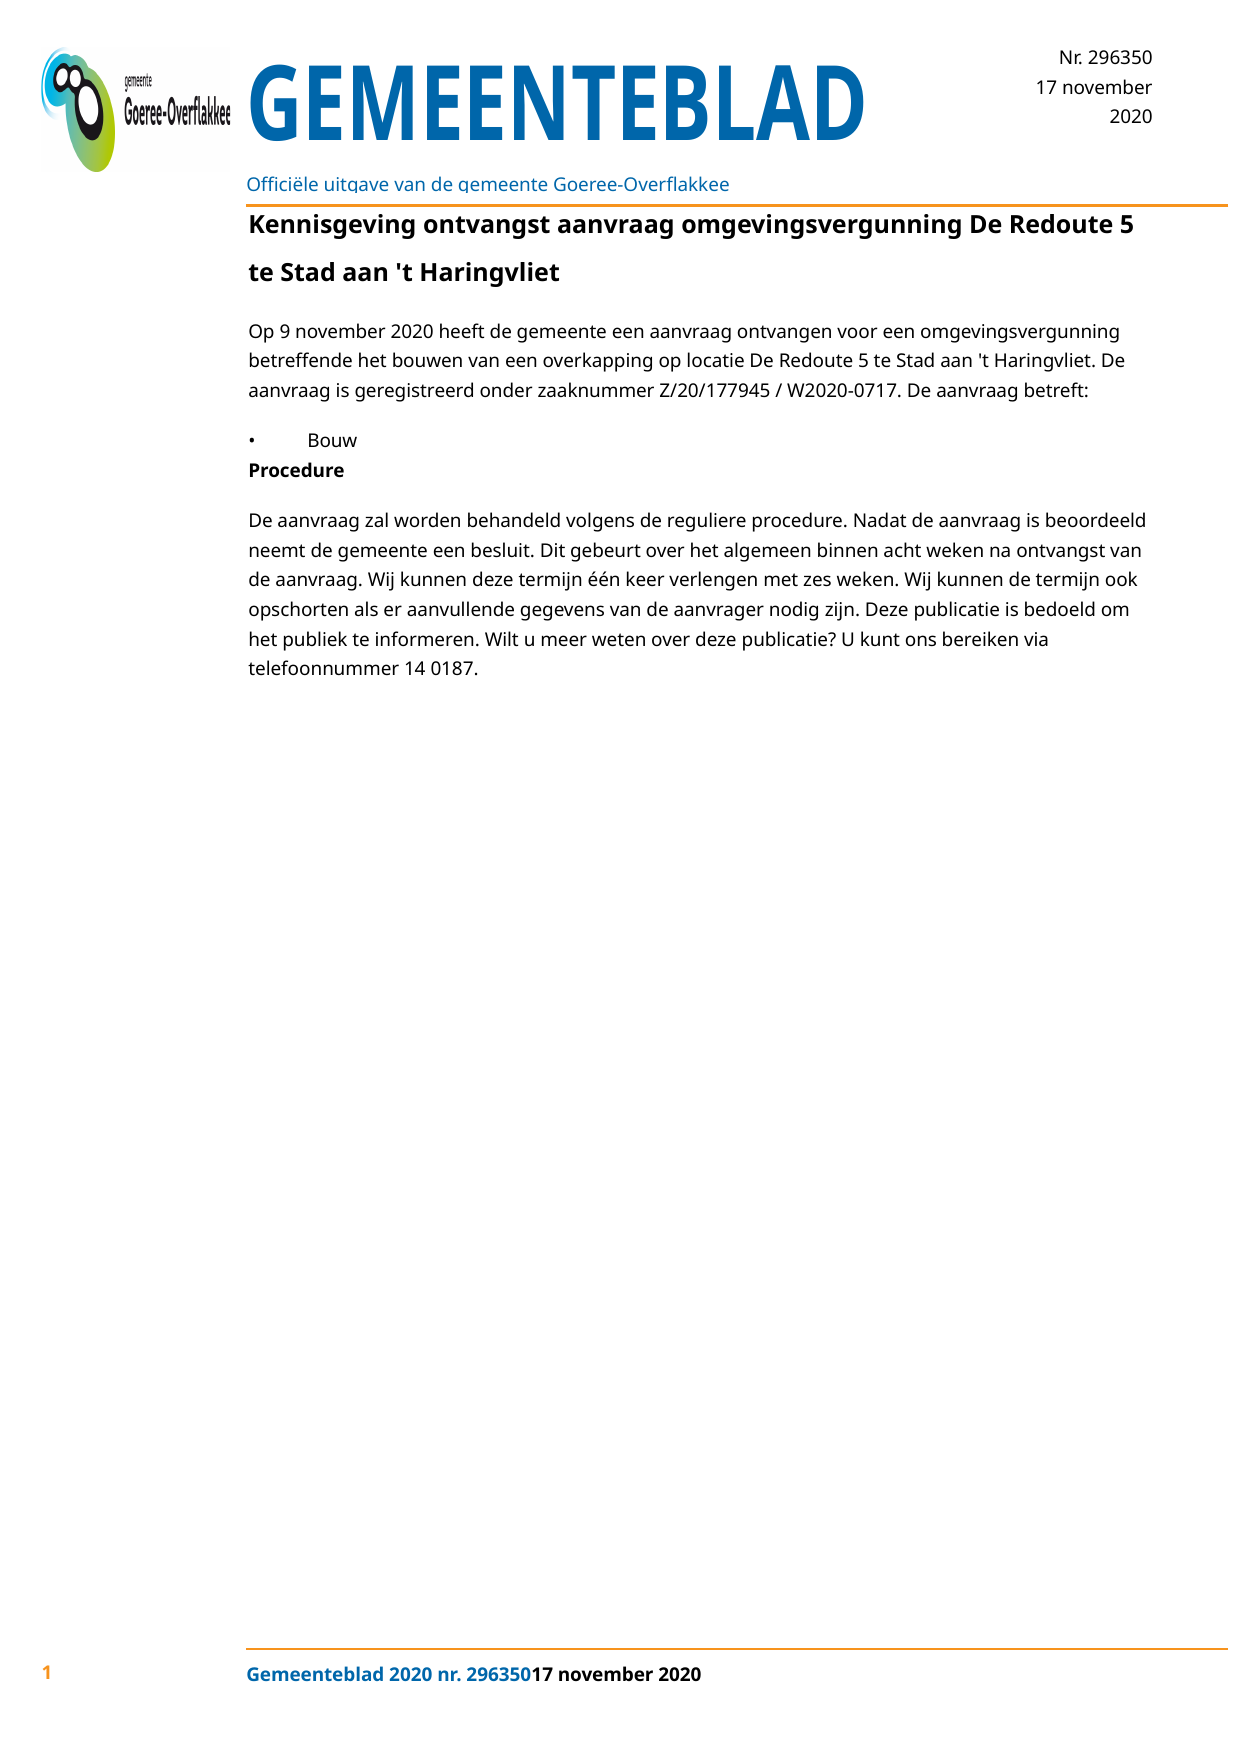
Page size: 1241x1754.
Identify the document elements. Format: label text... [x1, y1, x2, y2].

text Op 9 november 2020 heeft de gemeente een aanvraag ontvangen voor een omgevingsvergunning betreffende het bouwen van een overkapping op locatie De Redoute 5 te Stad aan 't Haringvliet. De aanvraag is geregistreerd onder zaaknummer Z/20/177945 / W2020-0717. De aanvraag betreft: [248, 318, 1152, 403]
text De aanvraag zal worden behandeld volgens de reguliere procedure. Nadat de aanvraag is beoordeeld neemt de gemeente een besluit. Dit gebeurt over het algemeen binnen acht weken na ontvangst van de aanvraag. Wij kunnen deze termijn één keer verlengen met zes weken. Wij kunnen de termijn ook opschorten als er aanvullende gegevens van de aanvrager nodig zijn. Deze publicatie is bedoeld om het publiek te informeren. Wilt u meer weten over deze publicatie? U kunt ons bereiken via telefoonnummer 14 0187. [248, 507, 1152, 681]
list Bouw [248, 427, 1152, 453]
text Kennisgeving ontvangst aanvraag omgevingsvergunning De Redoute 5 te Stad aan 't Haringvliet [248, 207, 1152, 288]
text Procedure [248, 457, 1152, 483]
picture [41, 47, 231, 172]
